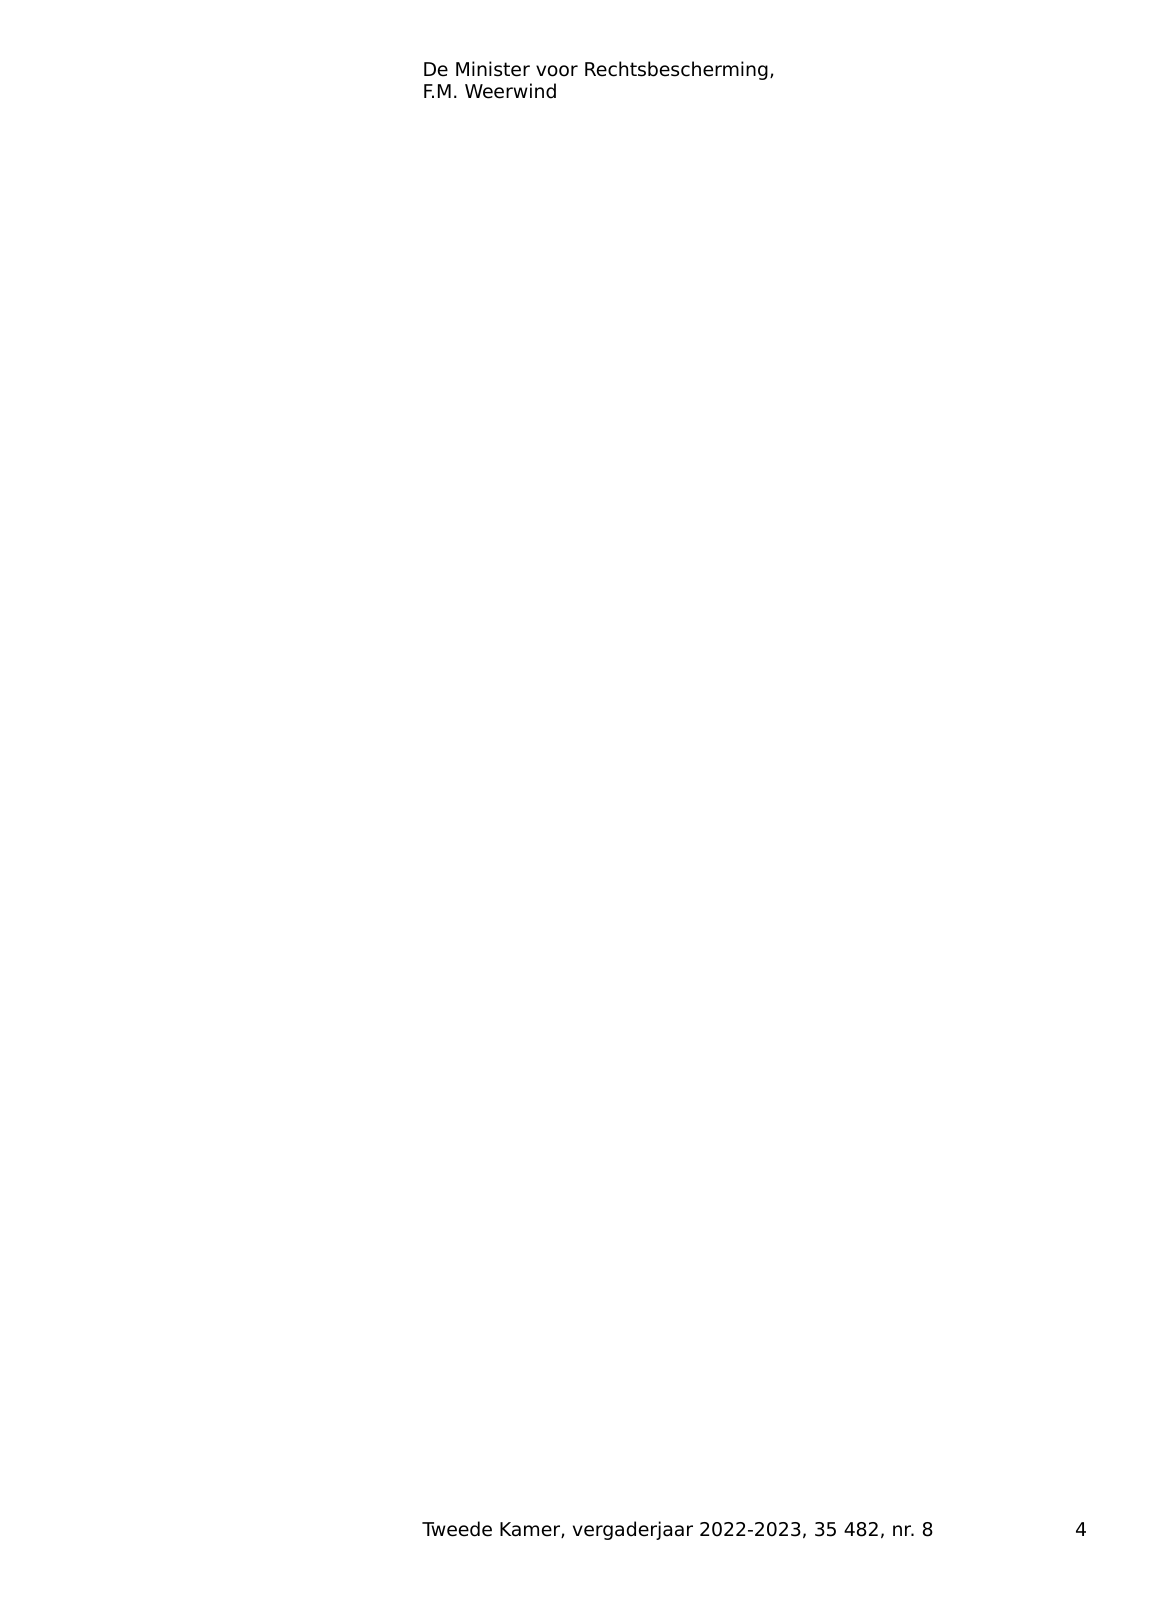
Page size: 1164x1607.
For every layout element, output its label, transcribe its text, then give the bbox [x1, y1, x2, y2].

text De Minister voor Rechtsbescherming, F.M. Weerwind [422, 59, 1087, 103]
